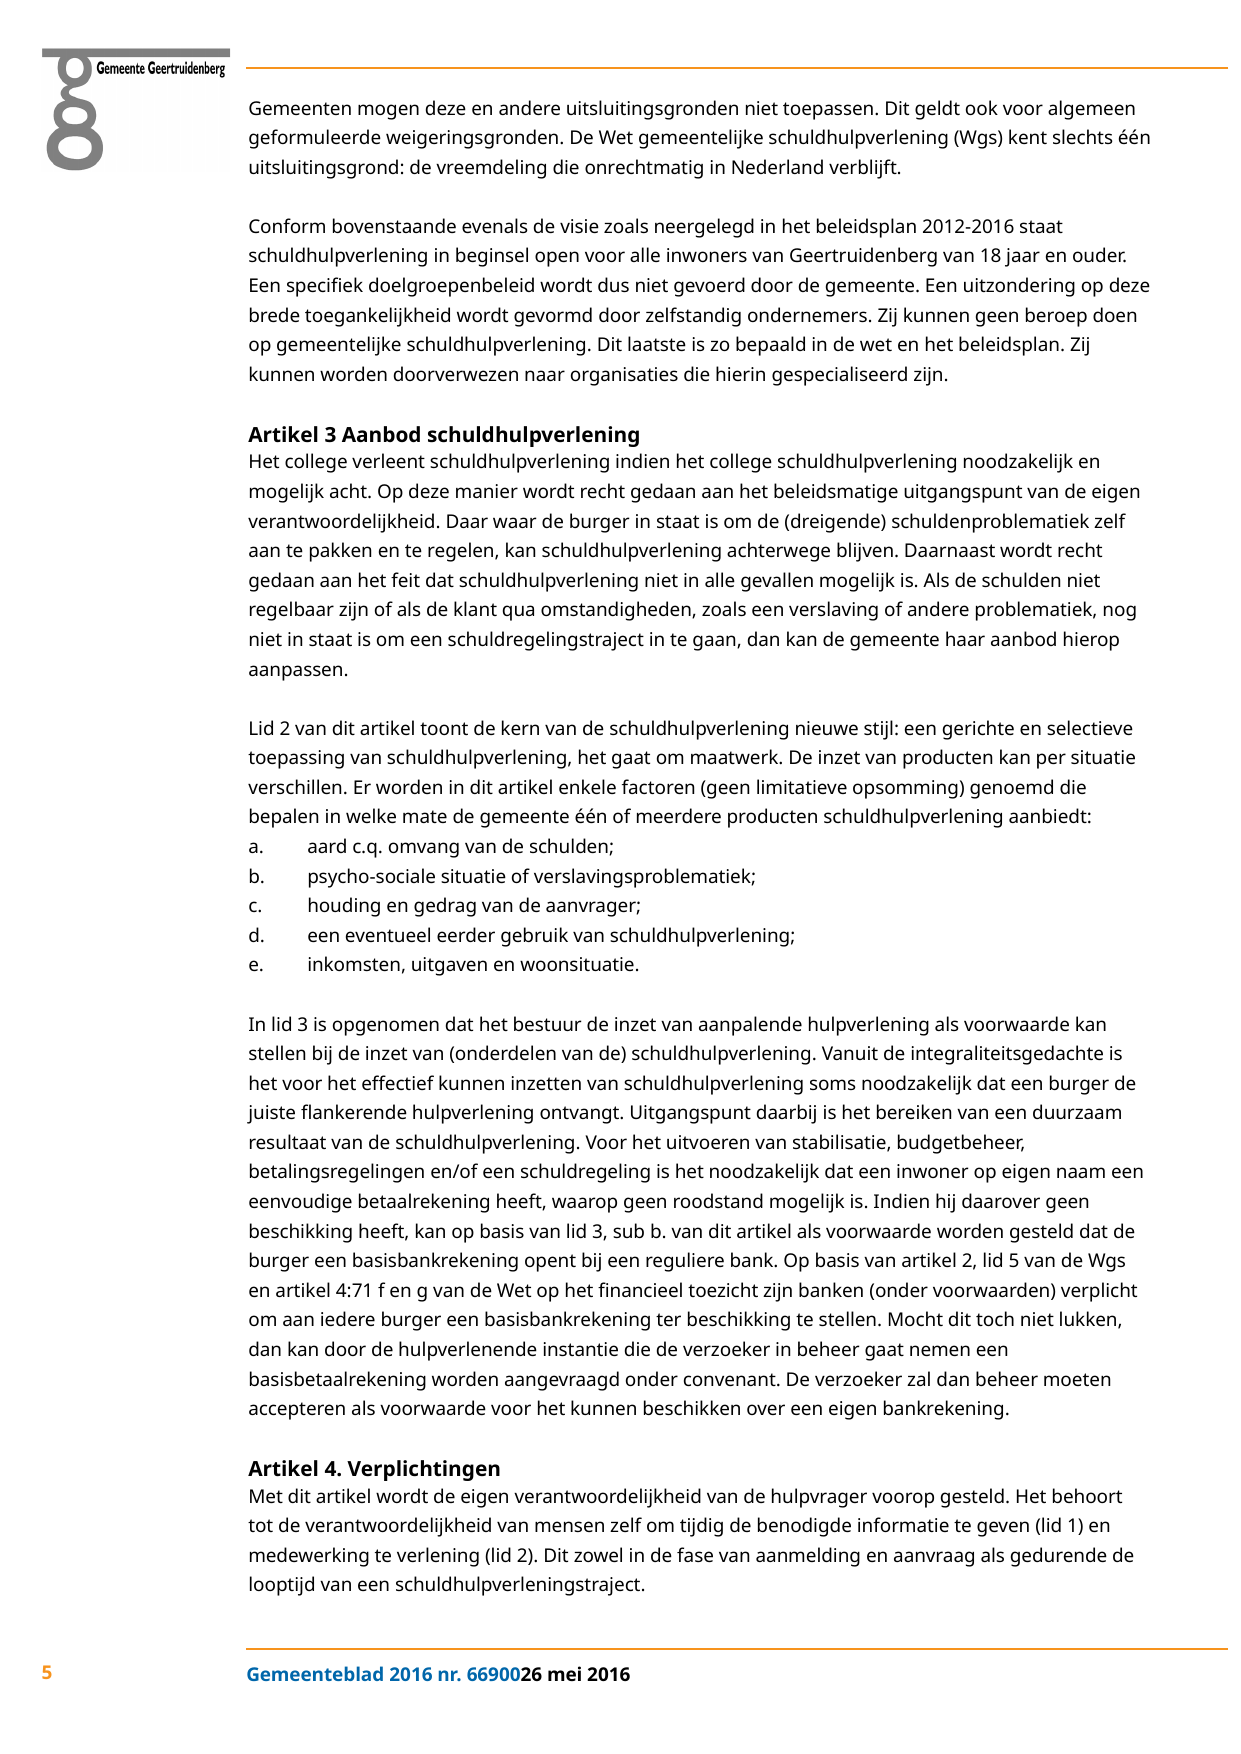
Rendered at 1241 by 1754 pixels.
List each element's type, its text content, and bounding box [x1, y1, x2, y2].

picture [41, 47, 231, 172]
text Gemeenten mogen deze en andere uitsluitingsgronden niet toepassen. Dit geldt ook voor algemeen geformuleerde weigeringsgronden. De Wet gemeentelijke schuldhulpverlening (Wgs) kent slechts één uitsluitingsgrond: de vreemdeling die onrechtmatig in Nederland verblijft. [248, 95, 1152, 180]
list psycho-sociale situatie of verslavingsproblematiek; [248, 863, 1152, 888]
text Met dit artikel wordt de eigen verantwoordelijkheid van de hulpvrager voorop gesteld. Het behoort tot de verantwoordelijkheid van mensen zelf om tijdig de benodigde informatie te geven (lid 1) en medewerking te verlening (lid 2). Dit zowel in de fase van aanmelding en aanvraag als gedurende de looptijd van een schuldhulpverleningstraject. [248, 1483, 1152, 1597]
list houding en gedrag van de aanvrager; [248, 892, 1152, 918]
text Conform bovenstaande evenals de visie zoals neergelegd in het beleidsplan 2012-2016 staat schuldhulpverlening in beginsel open voor alle inwoners van Geertruidenberg van 18 jaar en ouder. Een specifiek doelgroepenbeleid wordt dus niet gevoerd door de gemeente. Een uitzondering op deze brede toegankelijkheid wordt gevormd door zelfstandig ondernemers. Zij kunnen geen beroep doen op gemeentelijke schuldhulpverlening. Dit laatste is zo bepaald in de wet en het beleidsplan. Zij kunnen worden doorverwezen naar organisaties die hierin gespecialiseerd zijn. [248, 213, 1152, 387]
text Lid 2 van dit artikel toont de kern van de schuldhulpverlening nieuwe stijl: een gerichte en selectieve toepassing van schuldhulpverlening, het gaat om maatwerk. De inzet van producten kan per situatie verschillen. Er worden in dit artikel enkele factoren (geen limitatieve opsomming) genoemd die bepalen in welke mate de gemeente één of meerdere producten schuldhulpverlening aanbiedt: [248, 715, 1152, 829]
text Het college verleent schuldhulpverlening indien het college schuldhulpverlening noodzakelijk en mogelijk acht. Op deze manier wordt recht gedaan aan het beleidsmatige uitgangspunt van de eigen verantwoordelijkheid. Daar waar de burger in staat is om de (dreigende) schuldenproblematiek zelf aan te pakken en te regelen, kan schuldhulpverlening achterwege blijven. Daarnaast wordt recht gedaan aan het feit dat schuldhulpverlening niet in alle gevallen mogelijk is. Als de schulden niet regelbaar zijn of als de klant qua omstandigheden, zoals een verslaving of andere problematiek, nog niet in staat is om een schuldregelingstraject in te gaan, dan kan de gemeente haar aanbod hierop aanpassen. [248, 449, 1152, 681]
text Artikel 3 Aanbod schuldhulpverlening [248, 420, 1152, 449]
text Artikel 4. Verplichtingen [248, 1454, 1152, 1483]
list inkomsten, uitgaven en woonsituatie. [248, 952, 1152, 977]
list een eventueel eerder gebruik van schuldhulpverlening; [248, 922, 1152, 948]
list aard c.q. omvang van de schulden; [248, 833, 1152, 859]
text In lid 3 is opgenomen dat het bestuur de inzet van aanpalende hulpverlening als voorwaarde kan stellen bij de inzet van (onderdelen van de) schuldhulpverlening. Vanuit de integraliteitsgedachte is het voor het effectief kunnen inzetten van schuldhulpverlening soms noodzakelijk dat een burger de juiste flankerende hulpverlening ontvangt. Uitgangspunt daarbij is het bereiken van een duurzaam resultaat van de schuldhulpverlening. Voor het uitvoeren van stabilisatie, budgetbeheer, betalingsregelingen en/of een schuldregeling is het noodzakelijk dat een inwoner op eigen naam een eenvoudige betaalrekening heeft, waarop geen roodstand mogelijk is. Indien hij daarover geen beschikking heeft, kan op basis van lid 3, sub b. van dit artikel als voorwaarde worden gesteld dat de burger een basisbankrekening opent bij een reguliere bank. Op basis van artikel 2, lid 5 van de Wgs en artikel 4:71 f en g van de Wet op het financieel toezicht zijn banken (onder voorwaarden) verplicht om aan iedere burger een basisbankrekening ter beschikking te stellen. Mocht dit toch niet lukken, dan kan door de hulpverlenende instantie die de verzoeker in beheer gaat nemen een basisbetaalrekening worden aangevraagd onder convenant. De verzoeker zal dan beheer moeten accepteren als voorwaarde voor het kunnen beschikken over een eigen bankrekening. [248, 1011, 1152, 1421]
